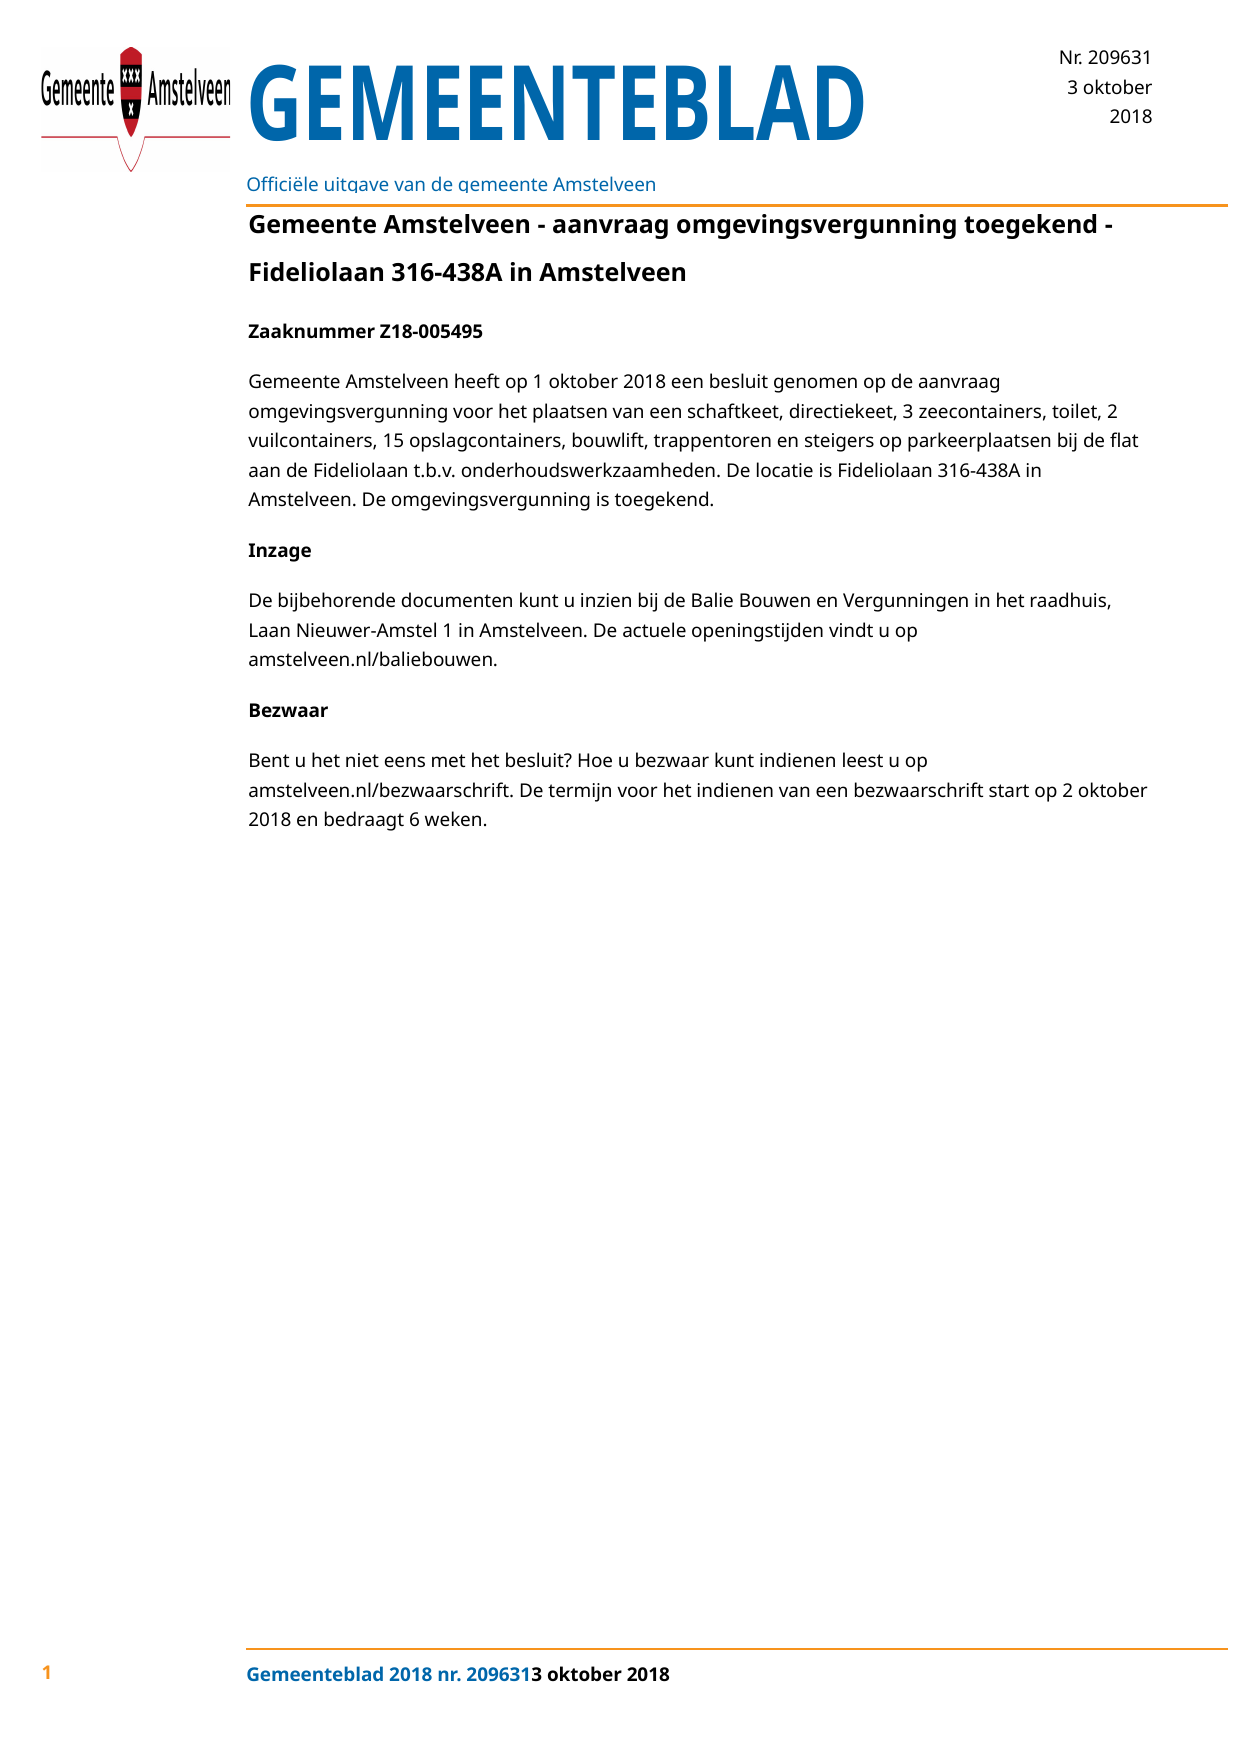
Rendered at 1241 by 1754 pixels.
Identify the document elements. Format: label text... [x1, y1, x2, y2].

text Gemeente Amstelveen - aanvraag omgevingsvergunning toegekend - Fideliolaan 316-438A in Amstelveen [248, 207, 1152, 288]
text Inzage [248, 537, 1152, 563]
text Gemeente Amstelveen heeft op 1 oktober 2018 een besluit genomen op de aanvraag omgevingsvergunning voor het plaatsen van een schaftkeet, directiekeet, 3 zeecontainers, toilet, 2 vuilcontainers, 15 opslagcontainers, bouwlift, trappentoren en steigers op parkeerplaatsen bij de flat aan de Fideliolaan t.b.v. onderhoudswerkzaamheden. De locatie is Fideliolaan 316-438A in Amstelveen. De omgevingsvergunning is toegekend. [248, 368, 1152, 512]
picture [41, 47, 231, 172]
text Bent u het niet eens met het besluit? Hoe u bezwaar kunt indienen leest u op amstelveen.nl/bezwaarschrift. De termijn voor het indienen van een bezwaarschrift start op 2 oktober 2018 en bedraagt 6 weken. [248, 747, 1152, 832]
text De bijbehorende documenten kunt u inzien bij de Balie Bouwen en Vergunningen in het raadhuis, Laan Nieuwer-Amstel 1 in Amstelveen. De actuele openingstijden vindt u op amstelveen.nl/baliebouwen. [248, 587, 1152, 672]
text Bezwaar [248, 697, 1152, 723]
text Zaaknummer Z18-005495 [248, 318, 1152, 344]
